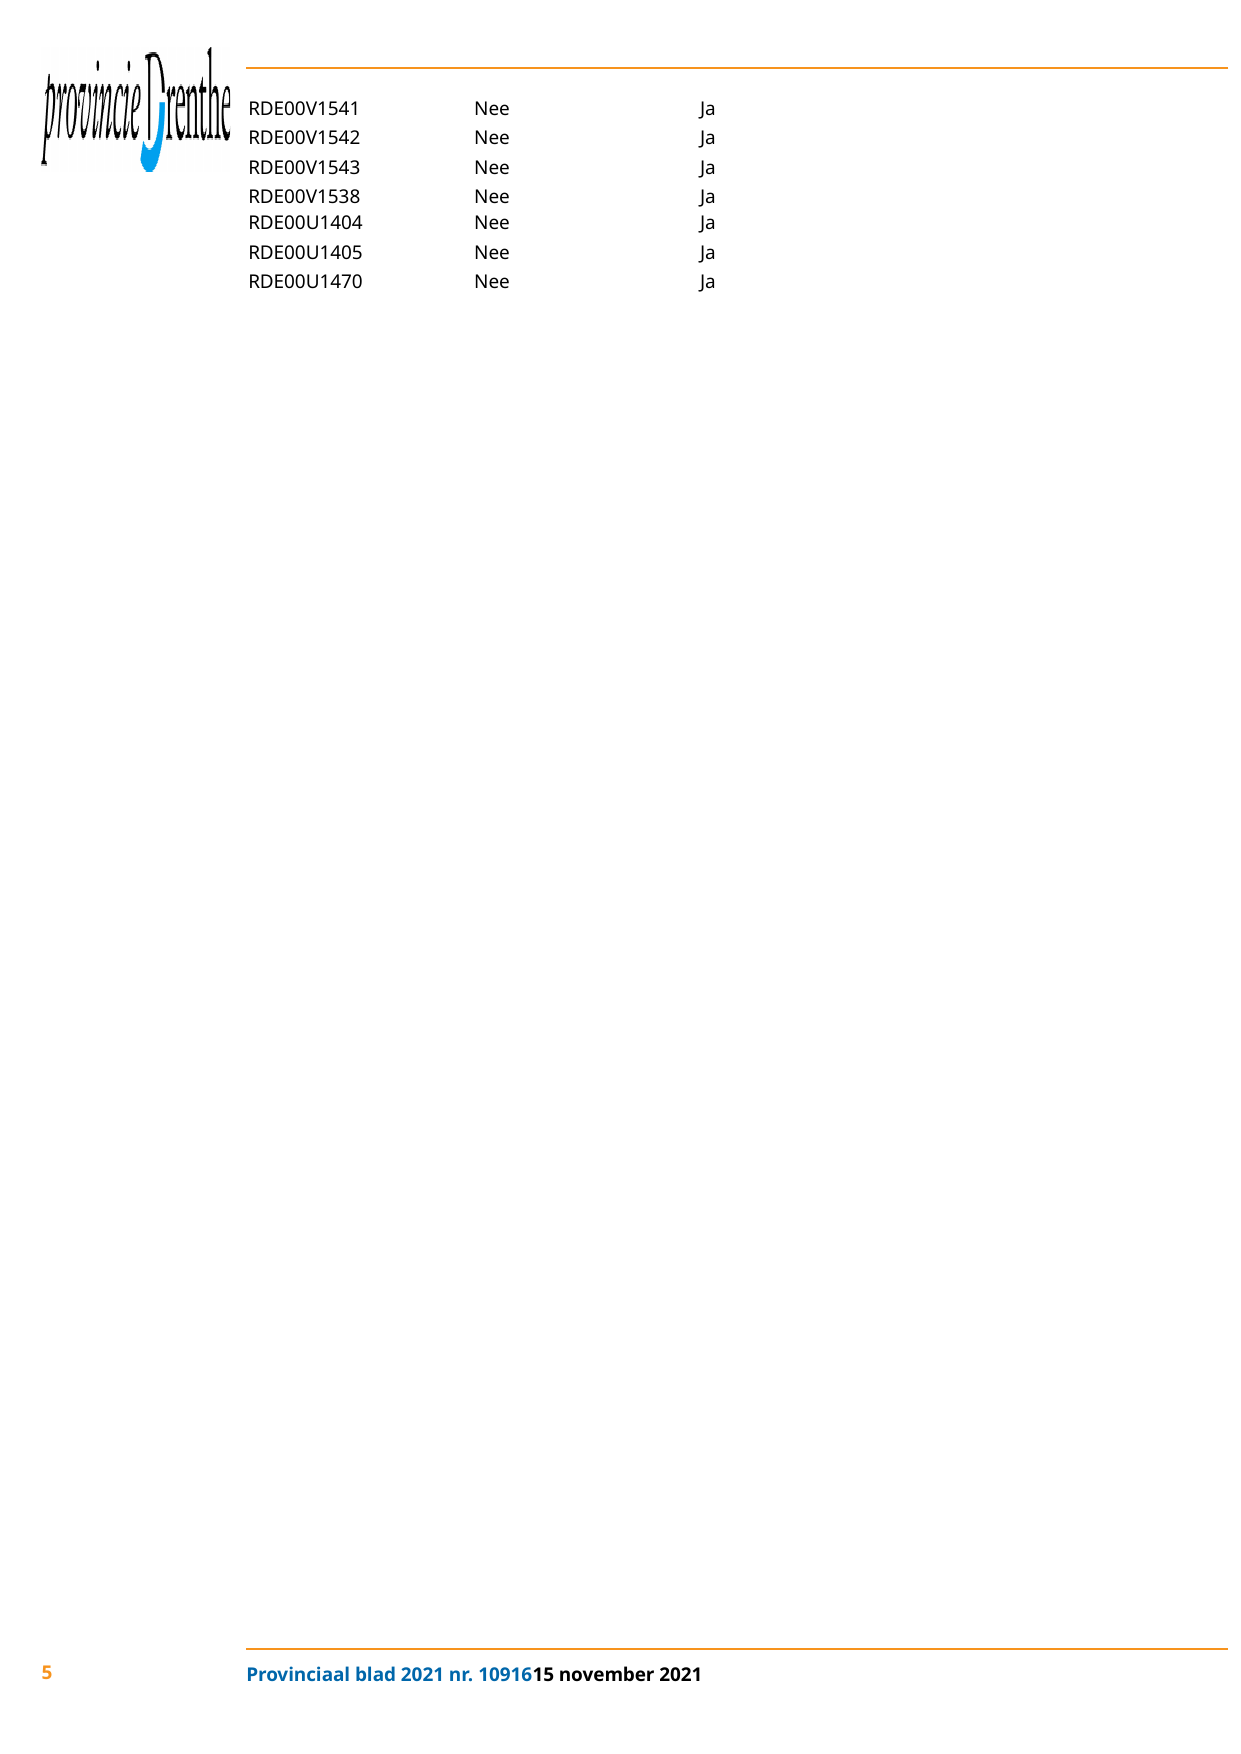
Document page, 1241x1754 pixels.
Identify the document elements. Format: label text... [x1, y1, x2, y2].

table_cell Nee Nee Nee Nee [474, 95, 700, 209]
table_cell [926, 95, 1152, 209]
picture [41, 47, 231, 172]
table_cell Ja Ja Ja Ja [700, 95, 926, 209]
table_cell RDE00V1541 RDE00V1542 RDE00V1543 RDE00V1538 [248, 95, 474, 209]
table_cell Ja Ja Ja [700, 209, 926, 294]
table_cell RDE00U1404 RDE00U1405 RDE00U1470 [248, 209, 474, 294]
table_cell Nee Nee Nee [474, 209, 700, 294]
table_cell [926, 209, 1152, 294]
